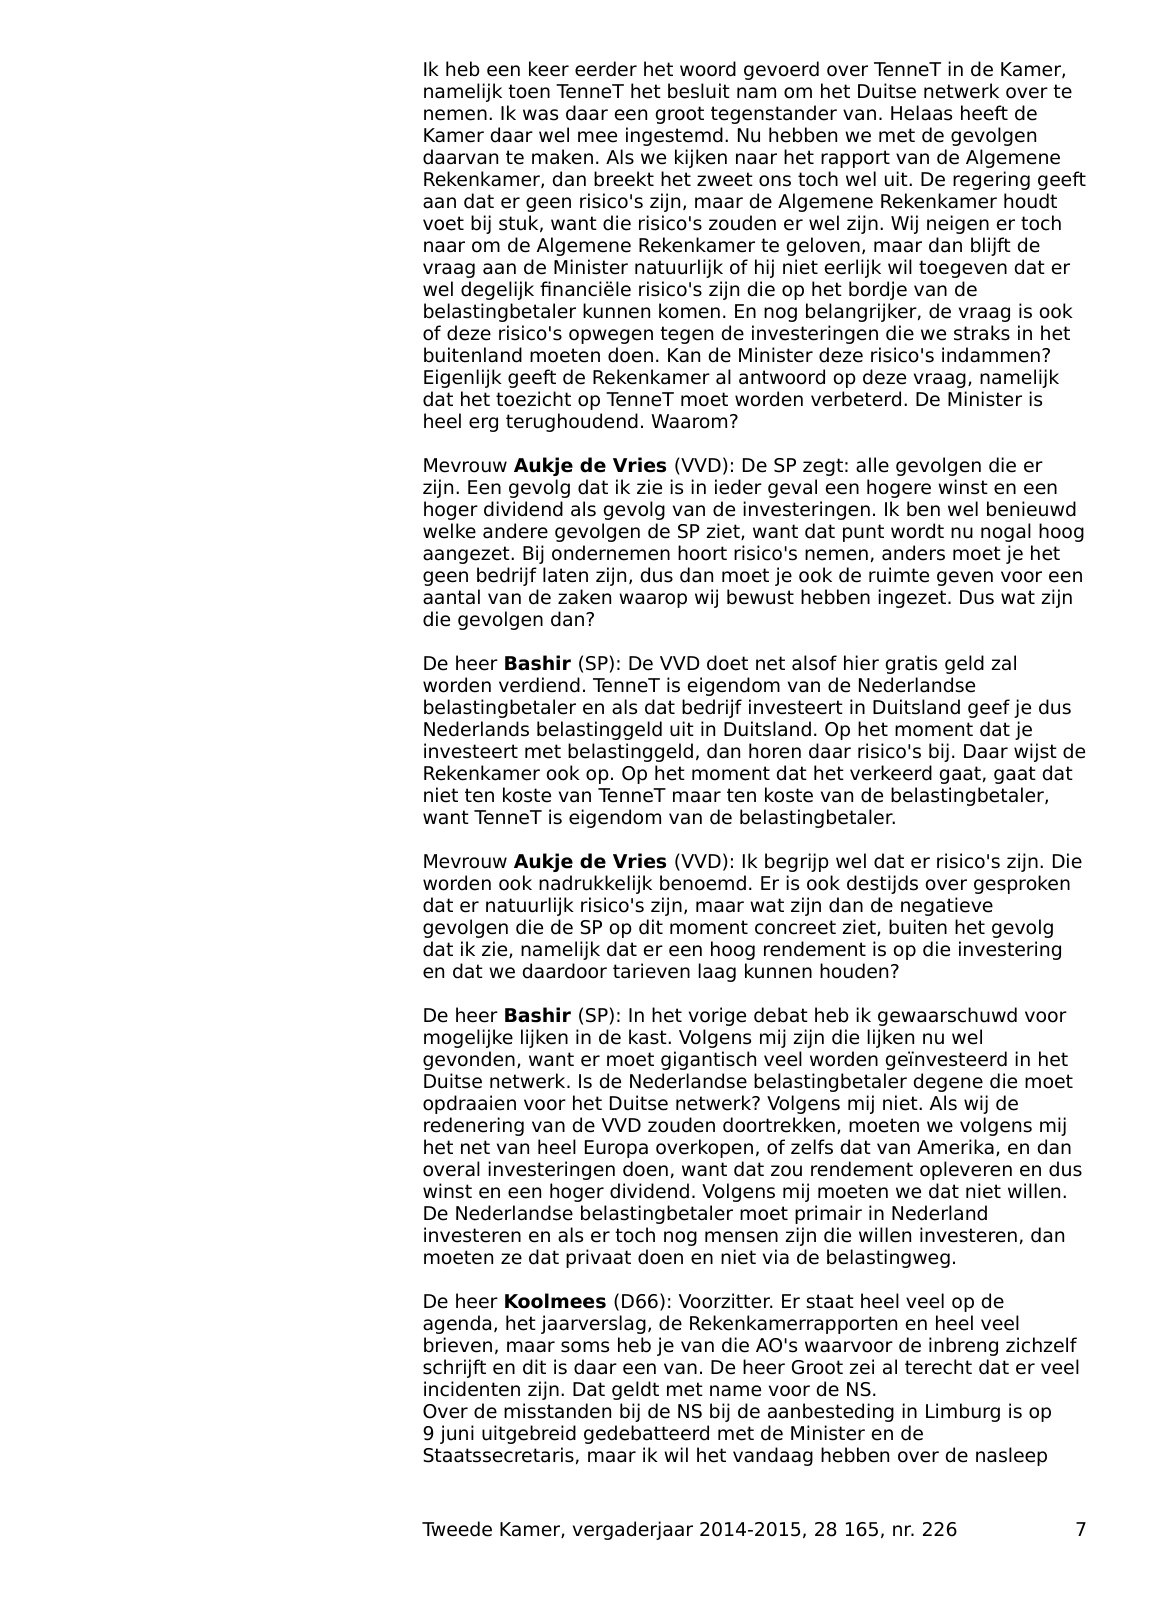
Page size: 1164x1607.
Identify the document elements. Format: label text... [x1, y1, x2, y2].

text De heer Bashir (SP): In het vorige debat heb ik gewaarschuwd voor mogelijke lijken in de kast. Volgens mij zijn die lijken nu wel gevonden, want er moet gigantisch veel worden geïnvesteerd in het Duitse netwerk. Is de Nederlandse belastingbetaler degene die moet opdraaien voor het Duitse netwerk? Volgens mij niet. Als wij de redenering van de VVD zouden doortrekken, moeten we volgens mij het net van heel Europa overkopen, of zelfs dat van Amerika, en dan overal investeringen doen, want dat zou rendement opleveren en dus winst en een hoger dividend. Volgens mij moeten we dat niet willen. De Nederlandse belastingbetaler moet primair in Nederland investeren en als er toch nog mensen zijn die willen investeren, dan moeten ze dat privaat doen en niet via de belastingweg. [422, 1005, 1087, 1269]
text Ik heb een keer eerder het woord gevoerd over TenneT in de Kamer, namelijk toen TenneT het besluit nam om het Duitse netwerk over te nemen. Ik was daar een groot tegenstander van. Helaas heeft de Kamer daar wel mee ingestemd. Nu hebben we met de gevolgen daarvan te maken. Als we kijken naar het rapport van de Algemene Rekenkamer, dan breekt het zweet ons toch wel uit. De regering geeft aan dat er geen risico's zijn, maar de Algemene Rekenkamer houdt voet bij stuk, want die risico's zouden er wel zijn. Wij neigen er toch naar om de Algemene Rekenkamer te geloven, maar dan blijft de vraag aan de Minister natuurlijk of hij niet eerlijk wil toegeven dat er wel degelijk financiële risico's zijn die op het bordje van de belastingbetaler kunnen komen. En nog belangrijker, de vraag is ook of deze risico's opwegen tegen de investeringen die we straks in het buitenland moeten doen. Kan de Minister deze risico's indammen? Eigenlijk geeft de Rekenkamer al antwoord op deze vraag, namelijk dat het toezicht op TenneT moet worden verbeterd. De Minister is heel erg terughoudend. Waarom? [422, 59, 1087, 433]
text Over de misstanden bij de NS bij de aanbesteding in Limburg is op 9 juni uitgebreid gedebatteerd met de Minister en de Staatssecretaris, maar ik wil het vandaag hebben over de nasleep [422, 1401, 1087, 1467]
text Mevrouw Aukje de Vries (VVD): De SP zegt: alle gevolgen die er zijn. Een gevolg dat ik zie is in ieder geval een hogere winst en een hoger dividend als gevolg van de investeringen. Ik ben wel benieuwd welke andere gevolgen de SP ziet, want dat punt wordt nu nogal hoog aangezet. Bij ondernemen hoort risico's nemen, anders moet je het geen bedrijf laten zijn, dus dan moet je ook de ruimte geven voor een aantal van de zaken waarop wij bewust hebben ingezet. Dus wat zijn die gevolgen dan? [422, 455, 1087, 631]
text De heer Koolmees (D66): Voorzitter. Er staat heel veel op de agenda, het jaarverslag, de Rekenkamerrapporten en heel veel brieven, maar soms heb je van die AO's waarvoor de inbreng zichzelf schrijft en dit is daar een van. De heer Groot zei al terecht dat er veel incidenten zijn. Dat geldt met name voor de NS. [422, 1291, 1087, 1401]
text Mevrouw Aukje de Vries (VVD): Ik begrijp wel dat er risico's zijn. Die worden ook nadrukkelijk benoemd. Er is ook destijds over gesproken dat er natuurlijk risico's zijn, maar wat zijn dan de negatieve gevolgen die de SP op dit moment concreet ziet, buiten het gevolg dat ik zie, namelijk dat er een hoog rendement is op die investering en dat we daardoor tarieven laag kunnen houden? [422, 851, 1087, 983]
text De heer Bashir (SP): De VVD doet net alsof hier gratis geld zal worden verdiend. TenneT is eigendom van de Nederlandse belastingbetaler en als dat bedrijf investeert in Duitsland geef je dus Nederlands belastinggeld uit in Duitsland. Op het moment dat je investeert met belastinggeld, dan horen daar risico's bij. Daar wijst de Rekenkamer ook op. Op het moment dat het verkeerd gaat, gaat dat niet ten koste van TenneT maar ten koste van de belastingbetaler, want TenneT is eigendom van de belastingbetaler. [422, 653, 1087, 829]
